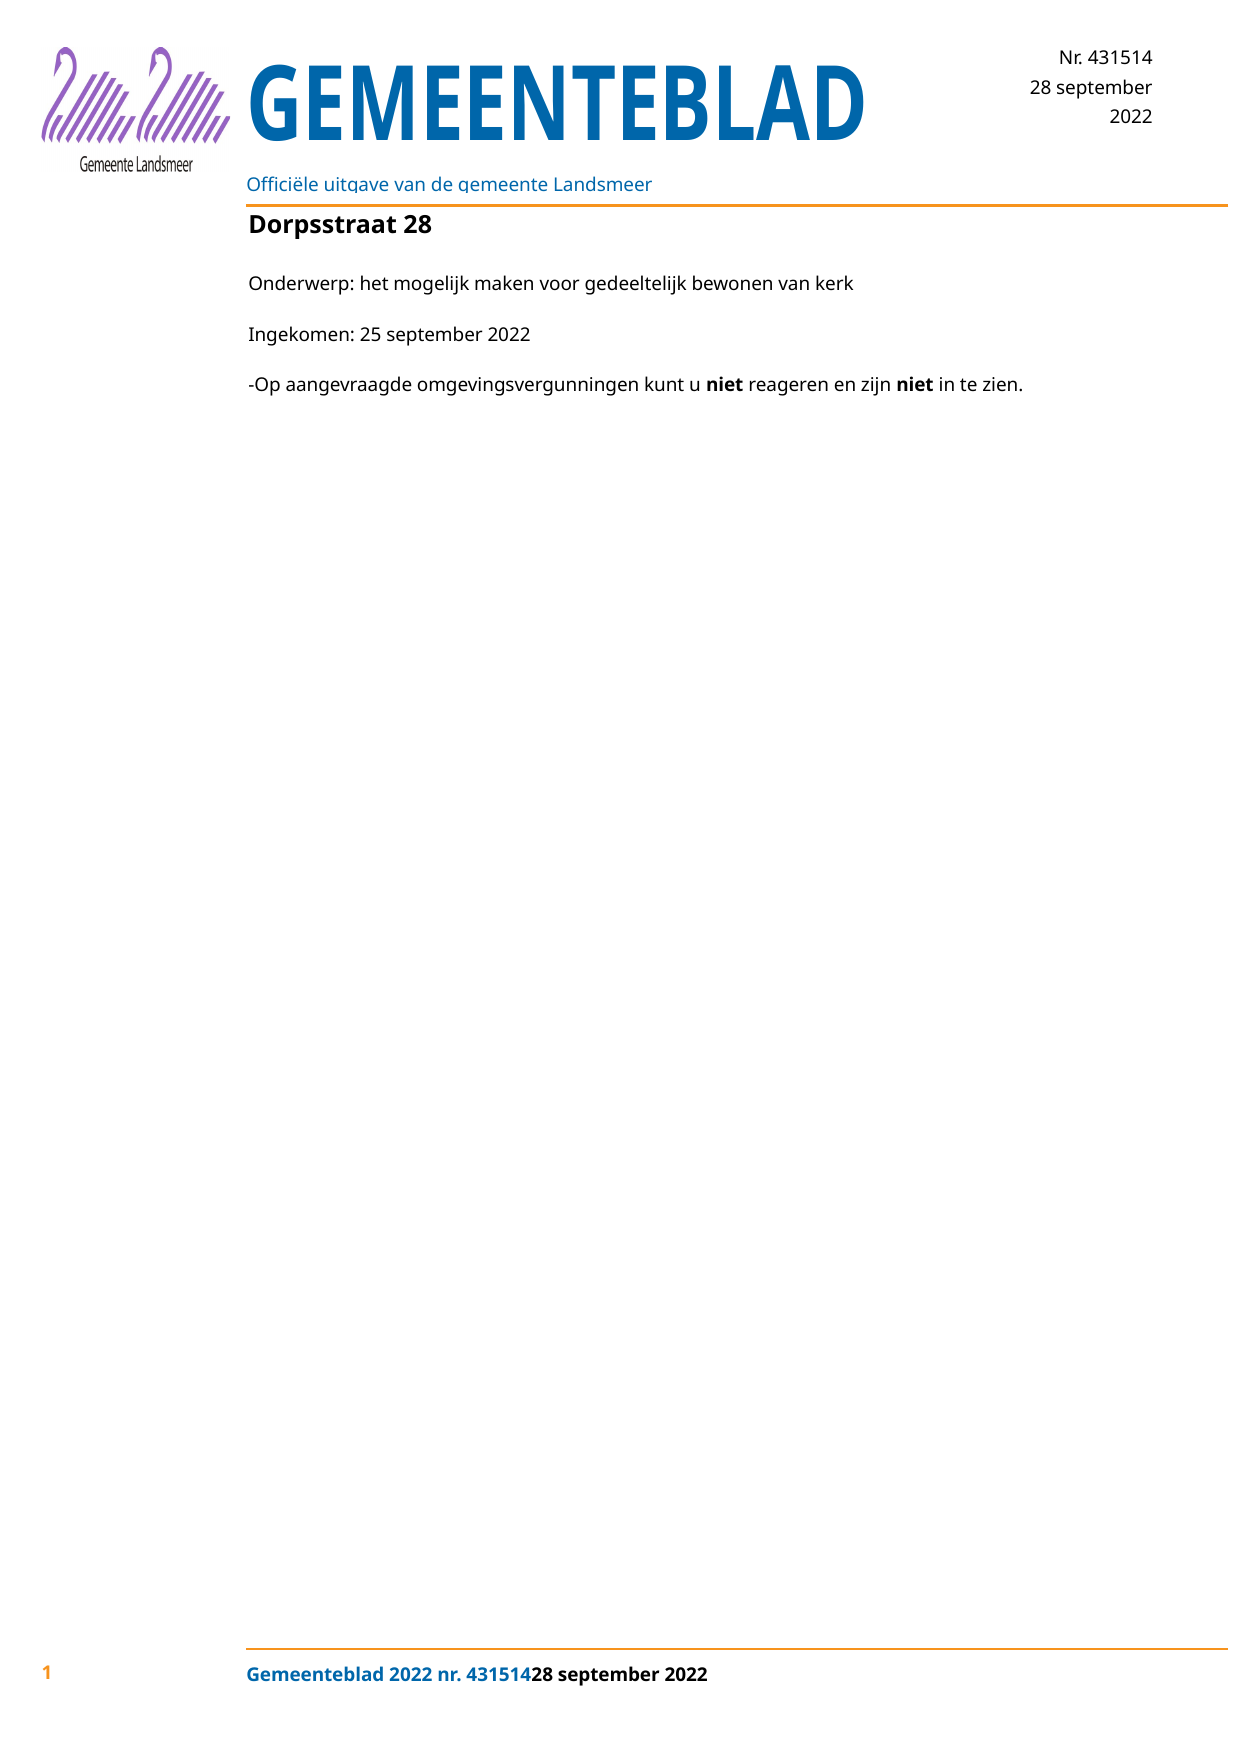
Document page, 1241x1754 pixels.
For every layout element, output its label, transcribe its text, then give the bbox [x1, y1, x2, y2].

text Ingekomen: 25 september 2022 [248, 321, 1152, 346]
text Dorpsstraat 28 [248, 207, 1152, 241]
text -Op aangevraagde omgevingsvergunningen kunt u niet reageren en zijn niet in te zien. [248, 371, 1152, 397]
picture [41, 47, 231, 172]
text Onderwerp: het mogelijk maken voor gedeeltelijk bewonen van kerk [248, 270, 1152, 296]
